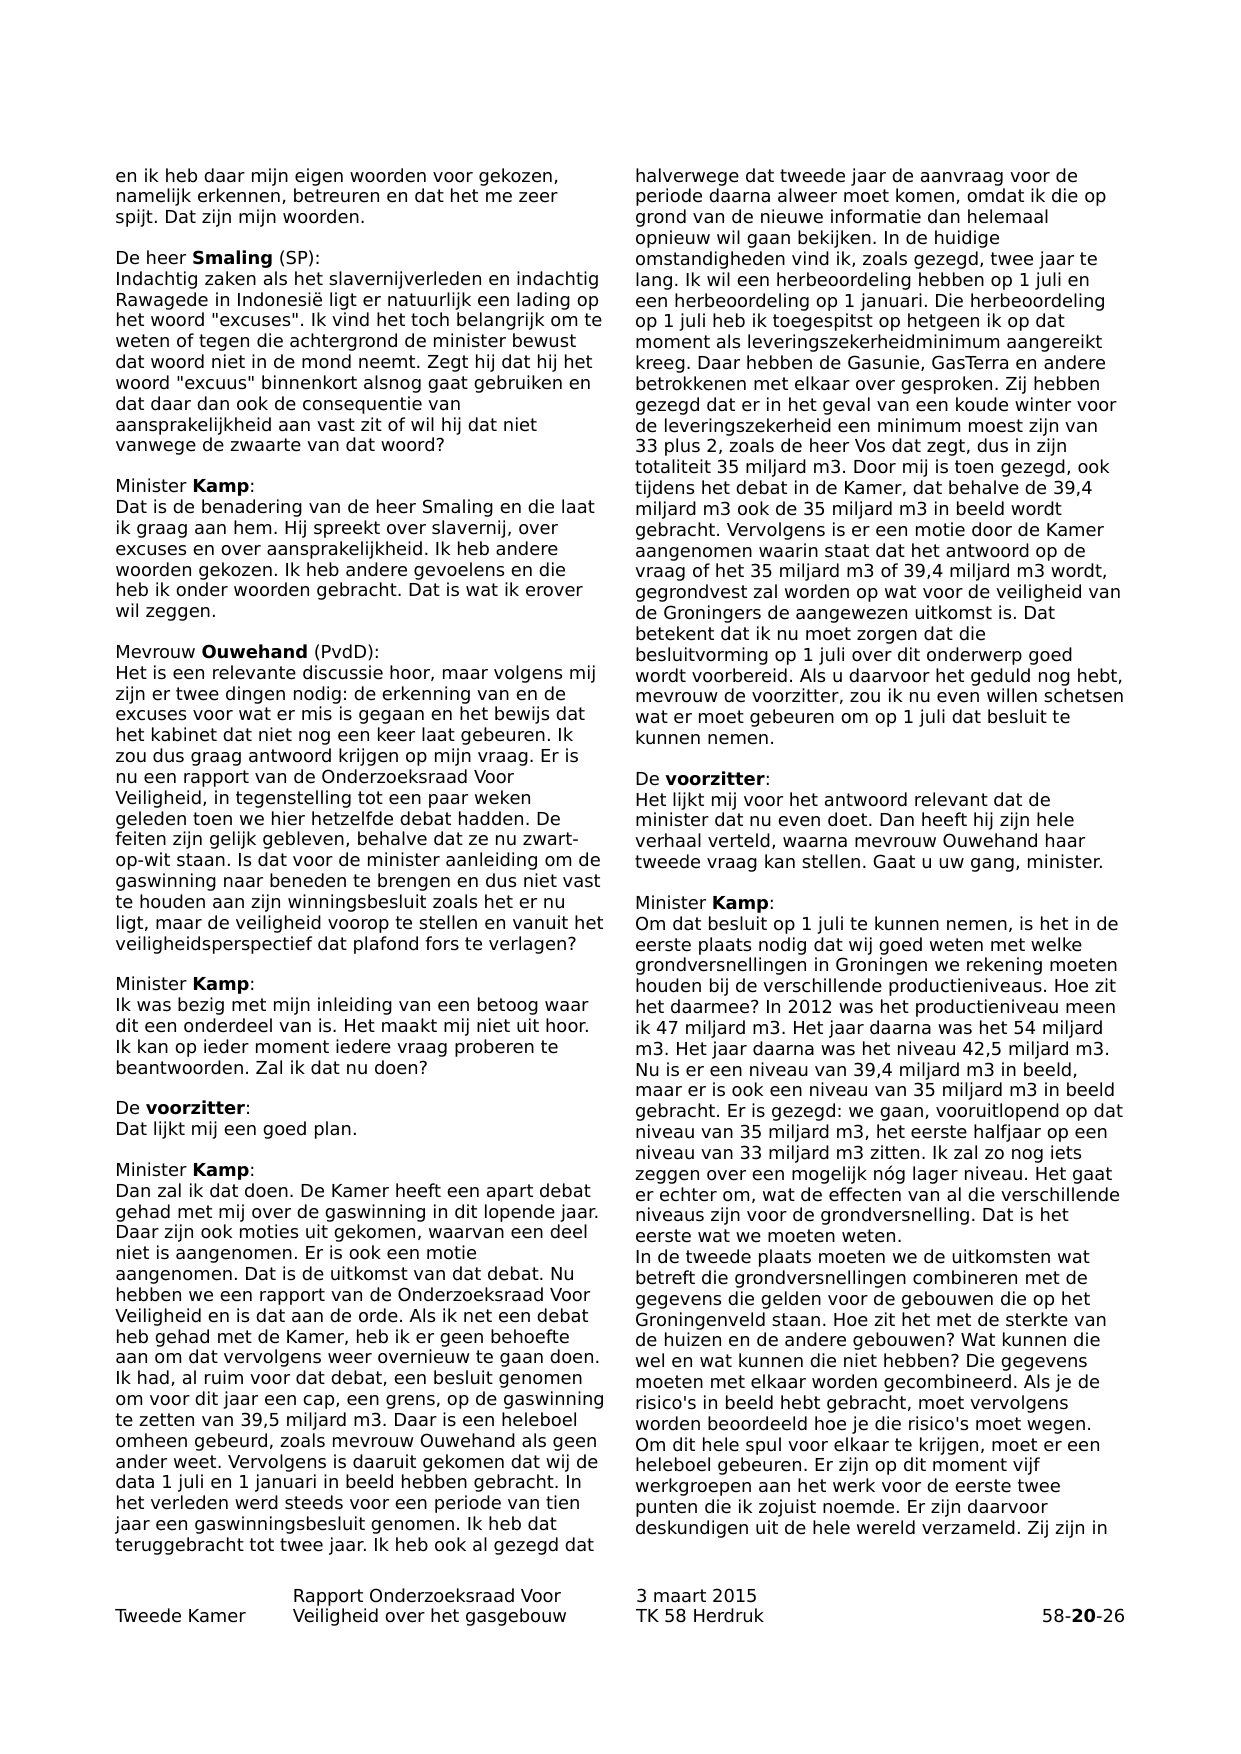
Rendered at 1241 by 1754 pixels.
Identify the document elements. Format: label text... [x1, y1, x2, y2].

text Dat is de benadering van de heer Smaling en die laat ik graag aan hem. Hij spreekt over slavernij, over excuses en over aansprakelijkheid. Ik heb andere woorden gekozen. Ik heb andere gevoelens en die heb ik onder woorden gebracht. Dat is wat ik erover wil zeggen. [115, 497, 605, 622]
text Het lijkt mij voor het antwoord relevant dat de minister dat nu even doet. Dan heeft hij zijn hele verhaal verteld, waarna mevrouw Ouwehand haar tweede vraag kan stellen. Gaat u uw gang, minister. [635, 789, 1125, 873]
text De heer Smaling (SP): [115, 248, 605, 268]
text Het is een relevante discussie hoor, maar volgens mij zijn er twee dingen nodig: de erkenning van en de excuses voor wat er mis is gegaan en het bewijs dat het kabinet dat niet nog een keer laat gebeuren. Ik zou dus graag antwoord krijgen op mijn vraag. Er is nu een rapport van de Onderzoeksraad Voor Veiligheid, in tegenstelling tot een paar weken geleden toen we hier hetzelfde debat hadden. De feiten zijn gelijk gebleven, behalve dat ze nu zwart-op-wit staan. Is dat voor de minister aanleiding om de gaswinning naar beneden te brengen en dus niet vast te houden aan zijn winningsbesluit zoals het er nu ligt, maar de veiligheid voorop te stellen en vanuit het veiligheidsperspectief dat plafond fors te verlagen? [115, 662, 605, 954]
text Indachtig zaken als het slavernijverleden en indachtig Rawagede in Indonesië ligt er natuurlijk een lading op het woord "excuses". Ik vind het toch belangrijk om te weten of tegen die achtergrond de minister bewust dat woord niet in de mond neemt. Zegt hij dat hij het woord "excuus" binnenkort alsnog gaat gebruiken en dat daar dan ook de consequentie van aansprakelijkheid aan vast zit of wil hij dat niet vanwege de zwaarte van dat woord? [115, 268, 605, 456]
text Om dat besluit op 1 juli te kunnen nemen, is het in de eerste plaats nodig dat wij goed weten met welke grondversnellingen in Groningen we rekening moeten houden bij de verschillende productieniveaus. Hoe zit het daarmee? In 2012 was het productieniveau meen ik 47 miljard m3. Het jaar daarna was het 54 miljard m3. Het jaar daarna was het niveau 42,5 miljard m3. Nu is er een niveau van 39,4 miljard m3 in beeld, maar er is ook een niveau van 35 miljard m3 in beeld gebracht. Er is gezegd: we gaan, vooruitlopend op dat niveau van 35 miljard m3, het eerste halfjaar op een niveau van 33 miljard m3 zitten. Ik zal zo nog iets zeggen over een mogelijk nóg lager niveau. Het gaat er echter om, wat de effecten van al die verschillende niveaus zijn voor de grondversnelling. Dat is het eerste wat we moeten weten. [635, 913, 1125, 1247]
text De voorzitter: [635, 769, 1125, 789]
text Om dit hele spul voor elkaar te krijgen, moet er een heleboel gebeuren. Er zijn op dit moment vijf werkgroepen aan het werk voor de eerste twee punten die ik zojuist noemde. Er zijn daarvoor deskundigen uit de hele wereld verzameld. Zij zijn in [635, 1434, 1125, 1538]
text halverwege dat tweede jaar de aanvraag voor de periode daarna alweer moet komen, omdat ik die op grond van de nieuwe informatie dan helemaal opnieuw wil gaan bekijken. In de huidige omstandigheden vind ik, zoals gezegd, twee jaar te lang. Ik wil een herbeoordeling hebben op 1 juli en een herbeoordeling op 1 januari. Die herbeoordeling op 1 juli heb ik toegespitst op hetgeen ik op dat moment als leveringszekerheidminimum aangereikt kreeg. Daar hebben de Gasunie, GasTerra en andere betrokkenen met elkaar over gesproken. Zij hebben gezegd dat er in het geval van een koude winter voor de leveringszekerheid een minimum moest zijn van 33 plus 2, zoals de heer Vos dat zegt, dus in zijn totaliteit 35 miljard m3. Door mij is toen gezegd, ook tijdens het debat in de Kamer, dat behalve de 39,4 miljard m3 ook de 35 miljard m3 in beeld wordt gebracht. Vervolgens is er een motie door de Kamer aangenomen waarin staat dat het antwoord op de vraag of het 35 miljard m3 of 39,4 miljard m3 wordt, gegrondvest zal worden op wat voor de veiligheid van de Groningers de aangewezen uitkomst is. Dat betekent dat ik nu moet zorgen dat die besluitvorming op 1 juli over dit onderwerp goed wordt voorbereid. Als u daarvoor het geduld nog hebt, mevrouw de voorzitter, zou ik nu even willen schetsen wat er moet gebeuren om op 1 juli dat besluit te kunnen nemen. [635, 165, 1125, 749]
text Dat lijkt mij een goed plan. [115, 1119, 605, 1140]
text Minister Kamp: [115, 1160, 605, 1181]
text Ik was bezig met mijn inleiding van een betoog waar dit een onderdeel van is. Het maakt mij niet uit hoor. Ik kan op ieder moment iedere vraag proberen te beantwoorden. Zal ik dat nu doen? [115, 995, 605, 1078]
text en ik heb daar mijn eigen woorden voor gekozen, namelijk erkennen, betreuren en dat het me zeer spijt. Dat zijn mijn woorden. [115, 165, 605, 228]
text Mevrouw Ouwehand (PvdD): [115, 642, 605, 662]
text Minister Kamp: [115, 974, 605, 995]
text Minister Kamp: [115, 476, 605, 497]
text Minister Kamp: [635, 893, 1125, 913]
text De voorzitter: [115, 1098, 605, 1119]
text In de tweede plaats moeten we de uitkomsten wat betreft die grondversnellingen combineren met de gegevens die gelden voor de gebouwen die op het Groningenveld staan. Hoe zit het met de sterkte van de huizen en de andere gebouwen? Wat kunnen die wel en wat kunnen die niet hebben? Die gegevens moeten met elkaar worden gecombineerd. Als je de risico's in beeld hebt gebracht, moet vervolgens worden beoordeeld hoe je die risico's moet wegen. [635, 1247, 1125, 1434]
text Dan zal ik dat doen. De Kamer heeft een apart debat gehad met mij over de gaswinning in dit lopende jaar. Daar zijn ook moties uit gekomen, waarvan een deel niet is aangenomen. Er is ook een motie aangenomen. Dat is de uitkomst van dat debat. Nu hebben we een rapport van de Onderzoeksraad Voor Veiligheid en is dat aan de orde. Als ik net een debat heb gehad met de Kamer, heb ik er geen behoefte aan om dat vervolgens weer overnieuw te gaan doen. Ik had, al ruim voor dat debat, een besluit genomen om voor dit jaar een cap, een grens, op de gaswinning te zetten van 39,5 miljard m3. Daar is een heleboel omheen gebeurd, zoals mevrouw Ouwehand als geen ander weet. Vervolgens is daaruit gekomen dat wij de data 1 juli en 1 januari in beeld hebben gebracht. In het verleden werd steeds voor een periode van tien jaar een gaswinningsbesluit genomen. Ik heb dat teruggebracht tot twee jaar. Ik heb ook al gezegd dat [115, 1181, 605, 1556]
